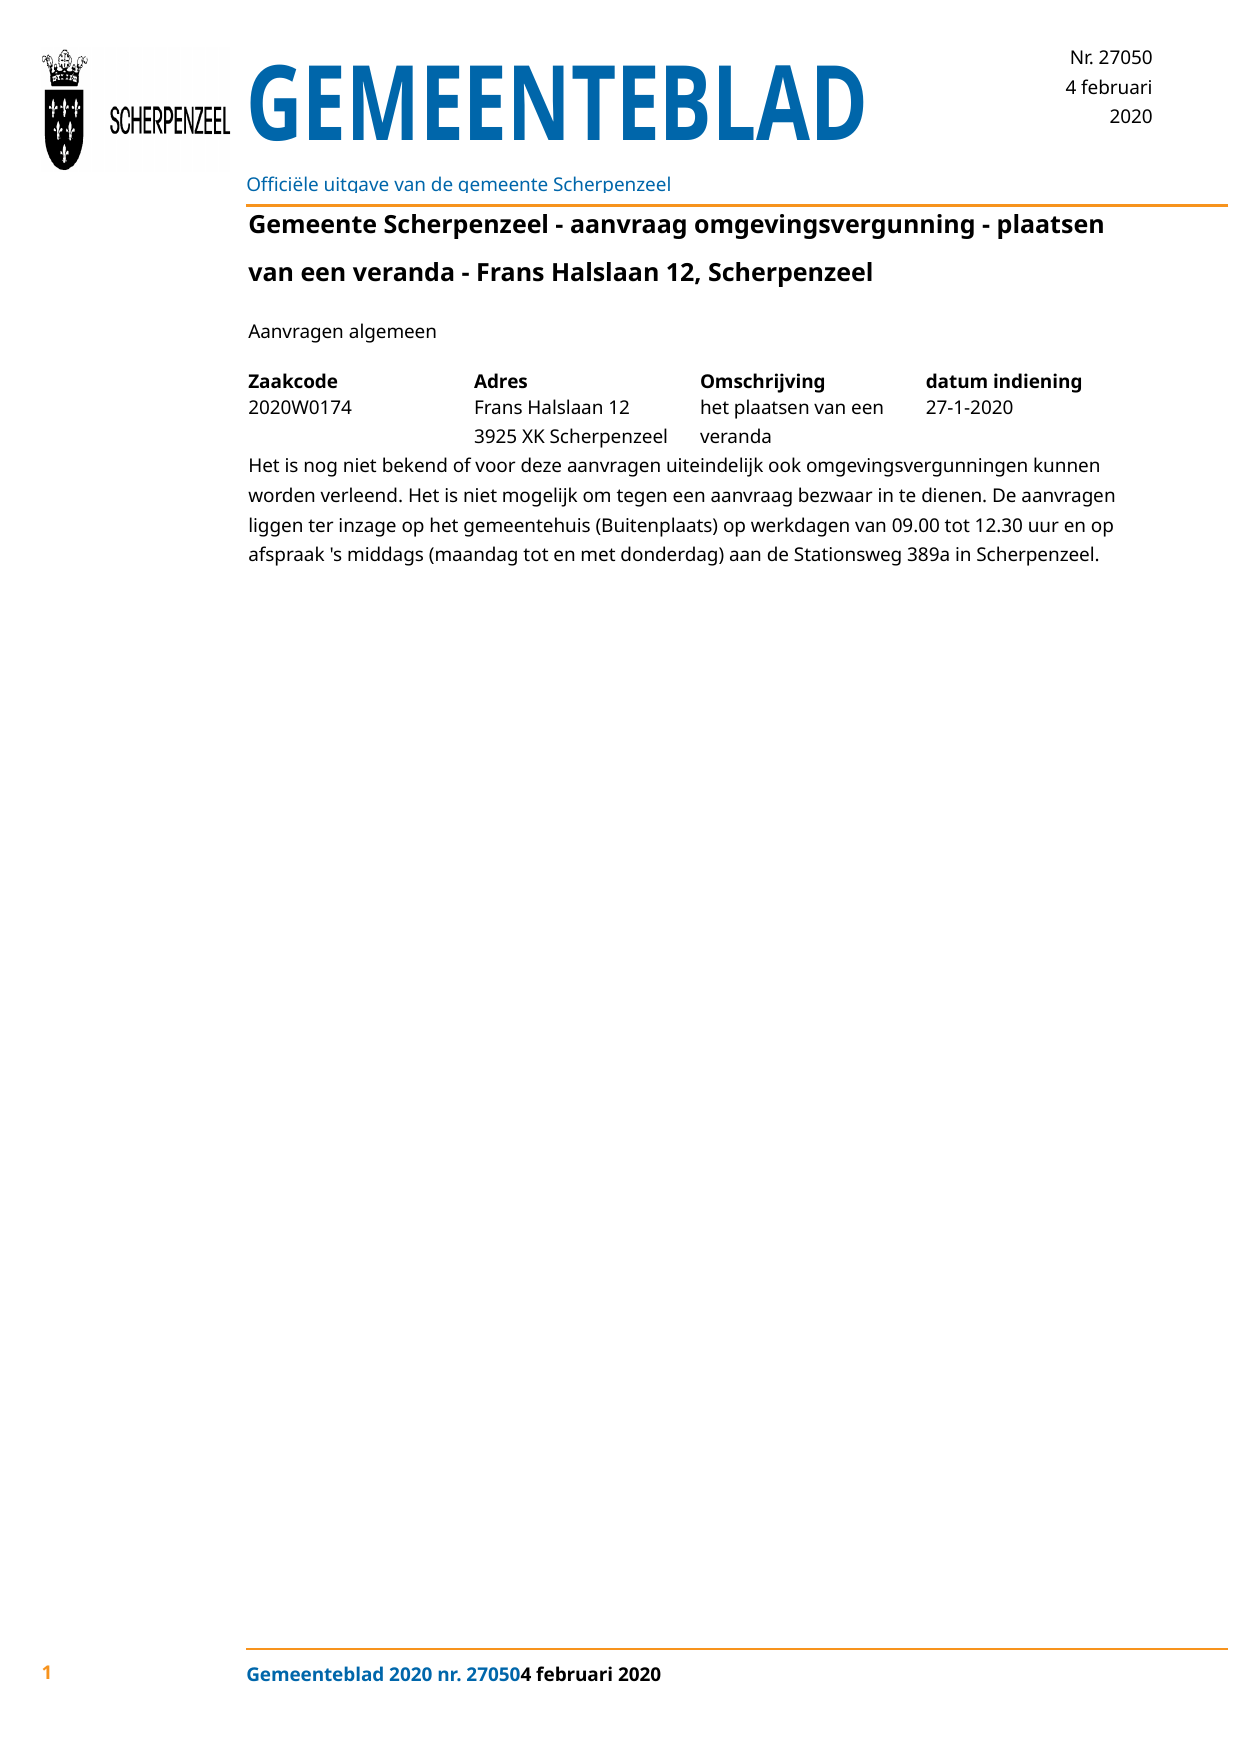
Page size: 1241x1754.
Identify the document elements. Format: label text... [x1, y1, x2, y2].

text Het is nog niet bekend of voor deze aanvragen uiteindelijk ook omgevingsvergunningen kunnen worden verleend. Het is niet mogelijk om tegen een aanvraag bezwaar in te dienen. De aanvragen liggen ter inzage op het gemeentehuis (Buitenplaats) op werkdagen van 09.00 tot 12.30 uur en op afspraak 's middags (maandag tot en met donderdag) aan de Stationsweg 389a in Scherpenzeel. [248, 453, 1152, 567]
table_header Omschrijving [700, 369, 926, 394]
table_header datum indiening [926, 369, 1152, 394]
text Aanvragen algemeen [248, 318, 1152, 344]
table_cell 27-1-2020 [926, 394, 1152, 449]
table_cell het plaatsen van een veranda [700, 394, 926, 449]
table_header Zaakcode [248, 369, 474, 394]
table_cell Frans Halslaan 12 3925 XK Scherpenzeel [474, 394, 700, 449]
table_cell 2020W0174 [248, 394, 474, 449]
text Gemeente Scherpenzeel - aanvraag omgevingsvergunning - plaatsen van een veranda - Frans Halslaan 12, Scherpenzeel [248, 207, 1152, 288]
picture [41, 47, 231, 172]
table_header Adres [474, 369, 700, 394]
